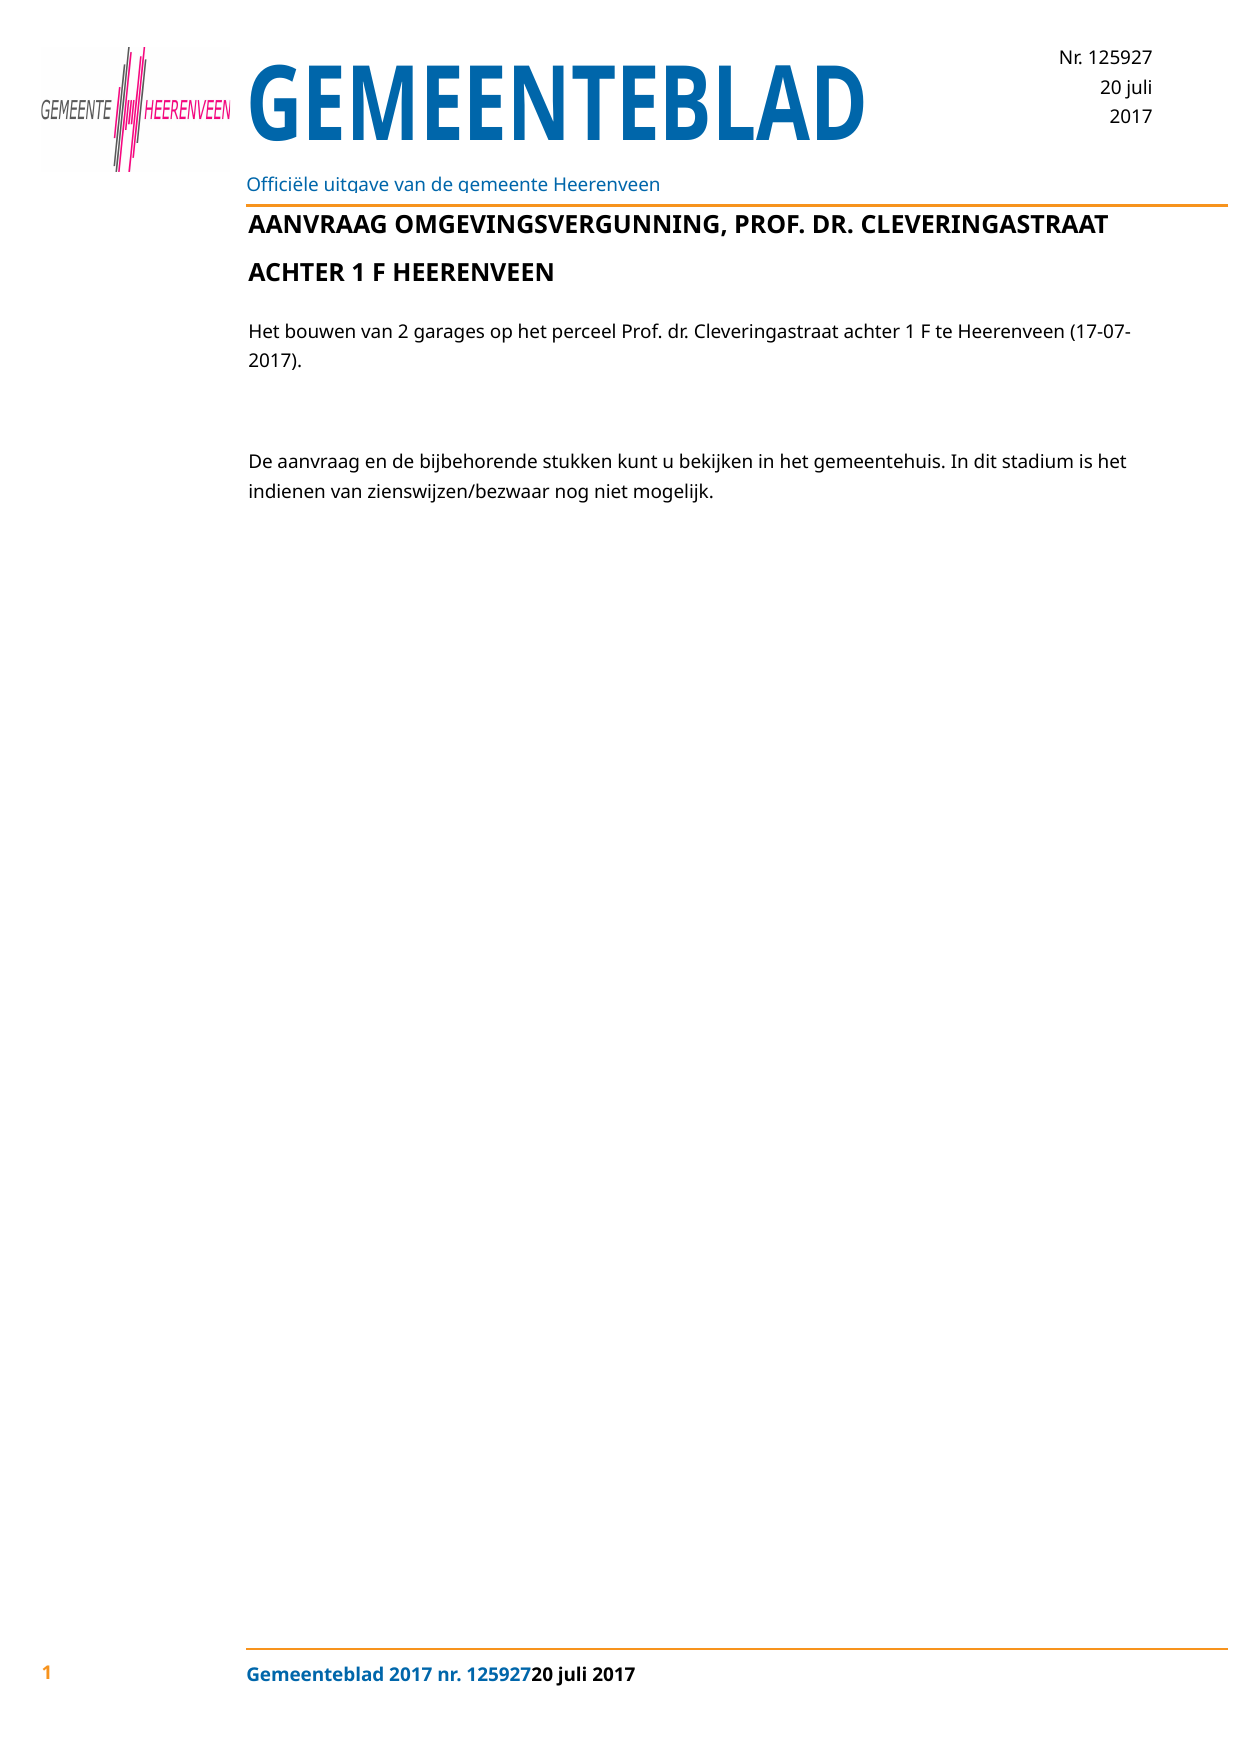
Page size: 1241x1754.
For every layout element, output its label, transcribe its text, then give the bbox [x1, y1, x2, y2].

text Het bouwen van 2 garages op het perceel Prof. dr. Cleveringastraat achter 1 F te Heerenveen (17-07-2017). [248, 318, 1152, 373]
text De aanvraag en de bijbehorende stukken kunt u bekijken in het gemeentehuis. In dit stadium is het indienen van zienswijzen/bezwaar nog niet mogelijk. [248, 448, 1152, 504]
picture [41, 47, 231, 172]
text AANVRAAG OMGEVINGSVERGUNNING, PROF. DR. CLEVERINGASTRAAT ACHTER 1 F HEERENVEEN [248, 207, 1152, 288]
